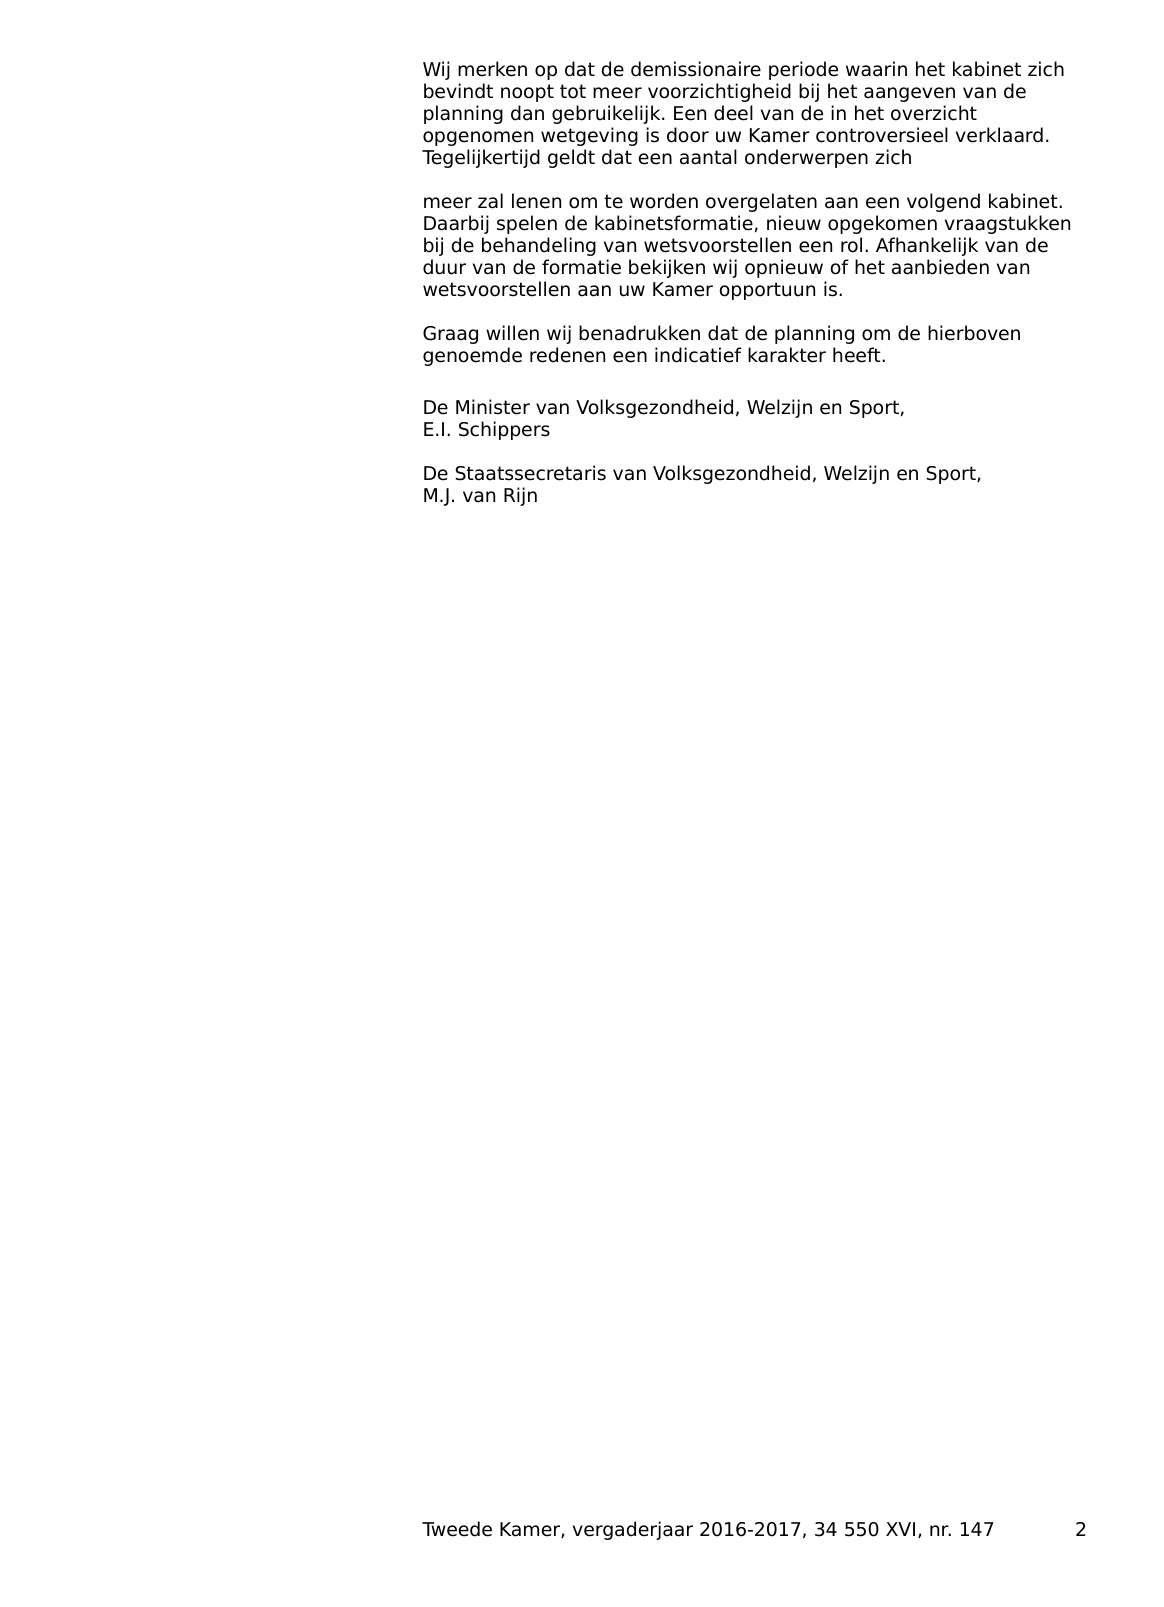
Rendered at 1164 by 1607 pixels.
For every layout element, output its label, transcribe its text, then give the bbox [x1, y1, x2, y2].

text De Staatssecretaris van Volksgezondheid, Welzijn en Sport, M.J. van Rijn [422, 463, 1087, 507]
text De Minister van Volksgezondheid, Welzijn en Sport, E.I. Schippers [422, 397, 1087, 441]
text Wij merken op dat de demissionaire periode waarin het kabinet zich bevindt noopt tot meer voorzichtigheid bij het aangeven van de planning dan gebruikelijk. Een deel van de in het overzicht opgenomen wetgeving is door uw Kamer controversieel verklaard. Tegelijkertijd geldt dat een aantal onderwerpen zich [422, 59, 1087, 169]
text meer zal lenen om te worden overgelaten aan een volgend kabinet. Daarbij spelen de kabinetsformatie, nieuw opgekomen vraagstukken bij de behandeling van wetsvoorstellen een rol. Afhankelijk van de duur van de formatie bekijken wij opnieuw of het aanbieden van wetsvoorstellen aan uw Kamer opportuun is. [422, 191, 1087, 301]
text Graag willen wij benadrukken dat de planning om de hierboven genoemde redenen een indicatief karakter heeft. [422, 323, 1087, 367]
